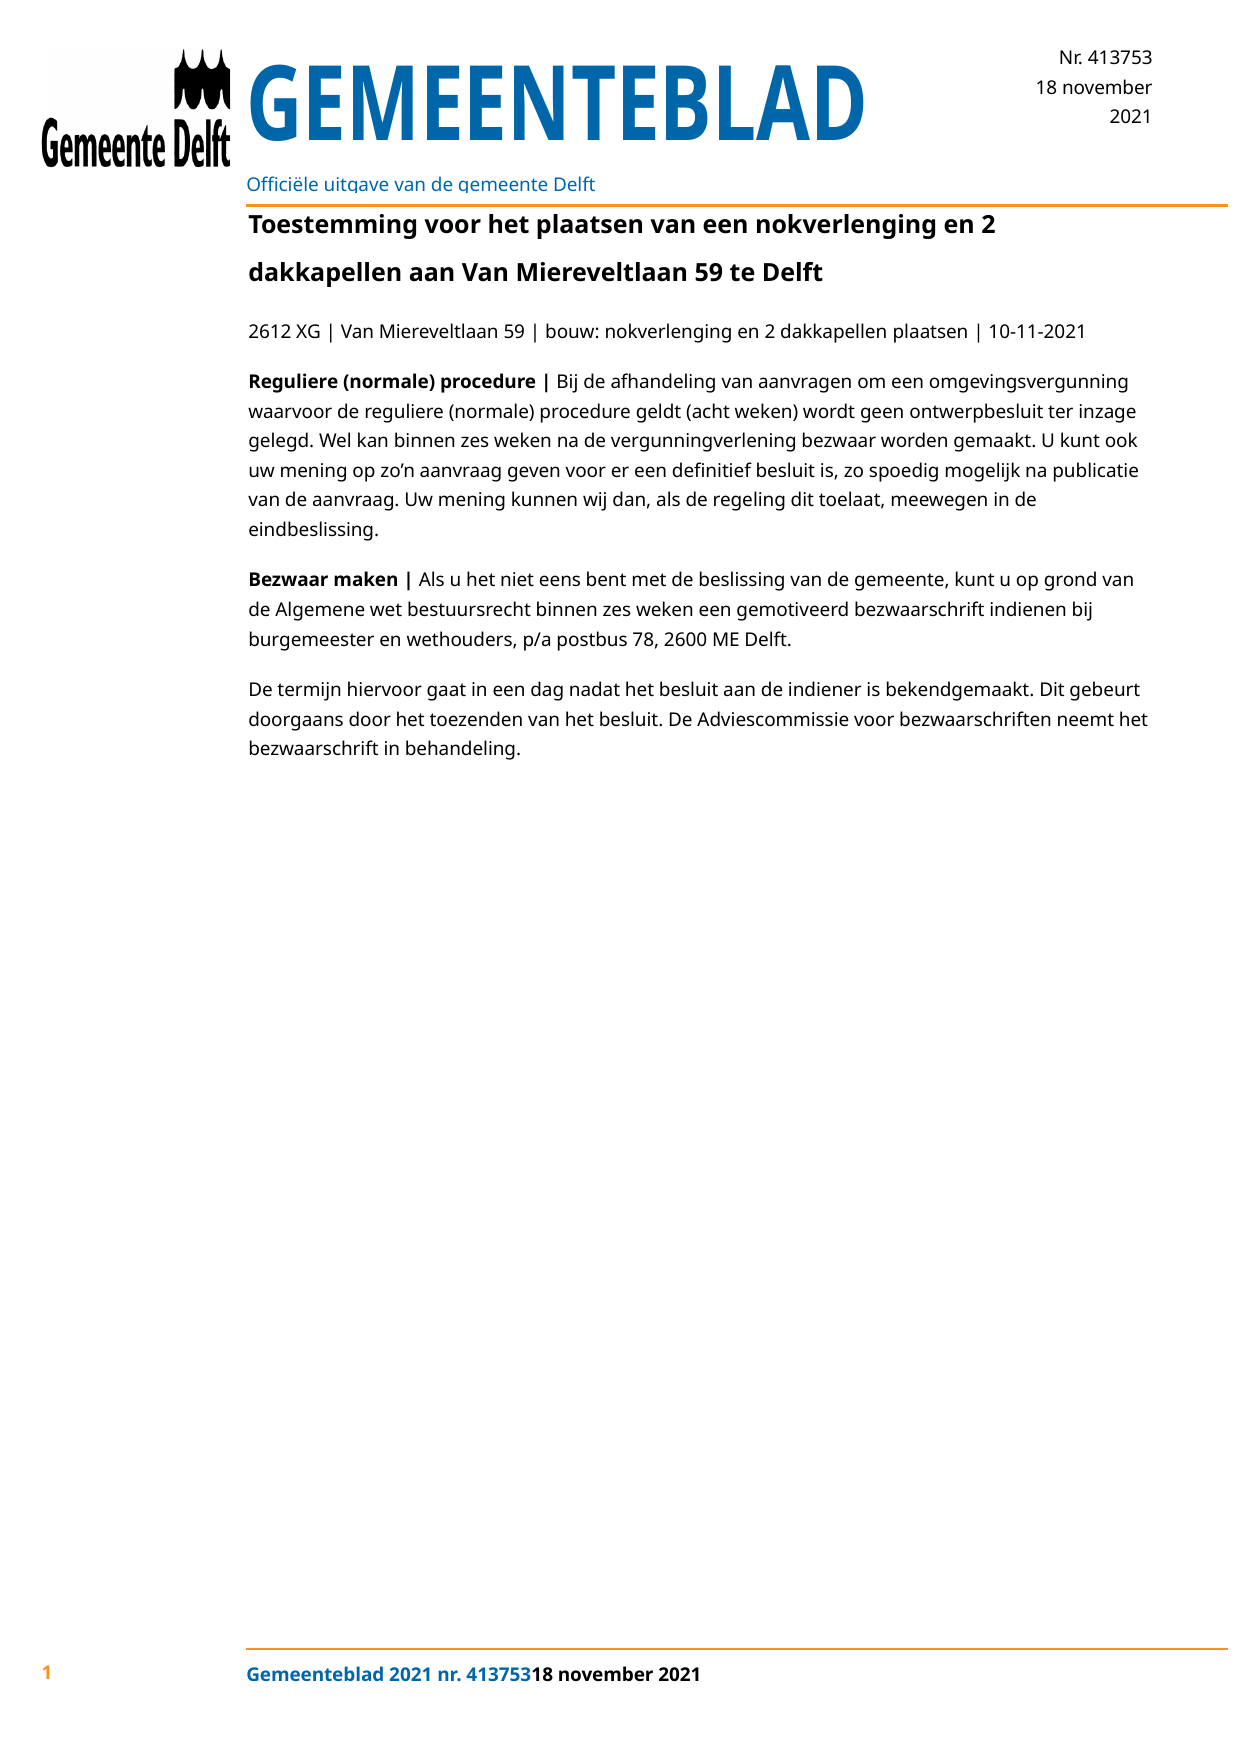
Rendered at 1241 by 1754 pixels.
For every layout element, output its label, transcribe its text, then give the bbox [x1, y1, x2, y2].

text 2612 XG | Van Miereveltlaan 59 | bouw: nokverlenging en 2 dakkapellen plaatsen | 10-11-2021 [248, 318, 1152, 344]
picture [41, 47, 231, 172]
text Reguliere (normale) procedure | Bij de afhandeling van aanvragen om een omgevingsvergunning waarvoor de reguliere (normale) procedure geldt (acht weken) wordt geen ontwerpbesluit ter inzage gelegd. Wel kan binnen zes weken na de vergunningverlening bezwaar worden gemaakt. U kunt ook uw mening op zo’n aanvraag geven voor er een definitief besluit is, zo spoedig mogelijk na publicatie van de aanvraag. Uw mening kunnen wij dan, als de regeling dit toelaat, meewegen in de eindbeslissing. [248, 368, 1152, 542]
text Toestemming voor het plaatsen van een nokverlenging en 2 dakkapellen aan Van Miereveltlaan 59 te Delft [248, 207, 1152, 288]
text Bezwaar maken | Als u het niet eens bent met de beslissing van de gemeente, kunt u op grond van de Algemene wet bestuursrecht binnen zes weken een gemotiveerd bezwaarschrift indienen bij burgemeester en wethouders, p/a postbus 78, 2600 ME Delft. [248, 567, 1152, 652]
text De termijn hiervoor gaat in een dag nadat het besluit aan de indiener is bekendgemaakt. Dit gebeurt doorgaans door het toezenden van het besluit. De Adviescommissie voor bezwaarschriften neemt het bezwaarschrift in behandeling. [248, 676, 1152, 761]
